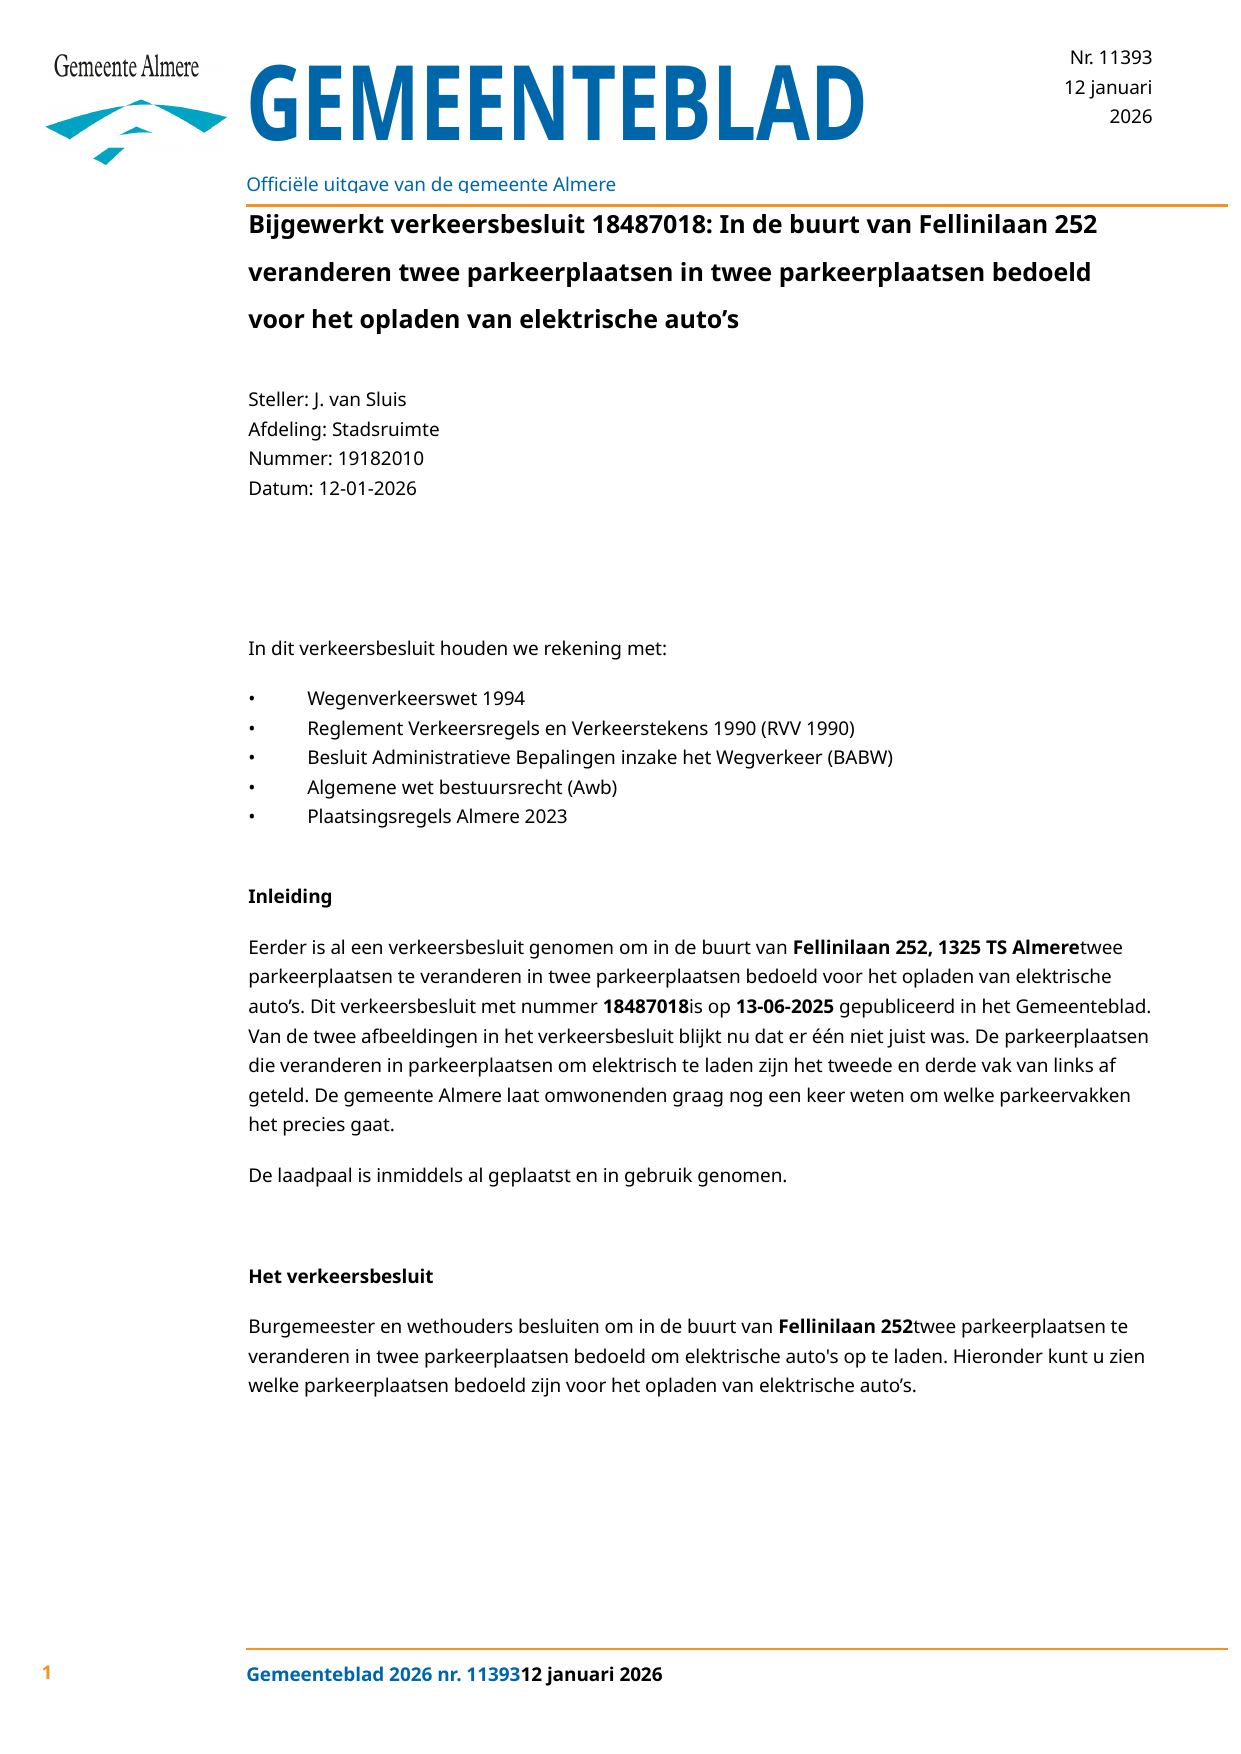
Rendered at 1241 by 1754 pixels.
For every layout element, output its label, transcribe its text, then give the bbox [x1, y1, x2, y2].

list Wegenverkeerswet 1994 [248, 685, 1152, 711]
text Steller: J. van Sluis [248, 386, 1152, 412]
text Nummer: 19182010 [248, 445, 1152, 471]
text Het verkeersbesluit [248, 1263, 1152, 1289]
text Datum: 12-01-2026 [248, 475, 1152, 501]
list Plaatsingsregels Almere 2023 [248, 804, 1152, 829]
picture [41, 47, 231, 172]
text Eerder is al een verkeersbesluit genomen om in de buurt van Fellinilaan 252, 1325 TS Almeretwee parkeerplaatsen te veranderen in twee parkeerplaatsen bedoeld voor het opladen van elektrische auto’s. Dit verkeersbesluit met nummer 18487018is op 13-06-2025 gepubliceerd in het Gemeenteblad. Van de twee afbeeldingen in het verkeersbesluit blijkt nu dat er één niet juist was. De parkeerplaatsen die veranderen in parkeerplaatsen om elektrisch te laden zijn het tweede en derde vak van links af geteld. De gemeente Almere laat omwonenden graag nog een keer weten om welke parkeervakken het precies gaat. [248, 934, 1152, 1137]
list Algemene wet bestuursrecht (Awb) [248, 774, 1152, 800]
text Bijgewerkt verkeersbesluit 18487018: In de buurt van Fellinilaan 252 veranderen twee parkeerplaatsen in twee parkeerplaatsen bedoeld voor het opladen van elektrische auto’s [248, 207, 1152, 336]
text Inleiding [248, 884, 1152, 909]
text Burgemeester en wethouders besluiten om in de buurt van Fellinilaan 252twee parkeerplaatsen te veranderen in twee parkeerplaatsen bedoeld om elektrische auto's op te laden. Hieronder kunt u zien welke parkeerplaatsen bedoeld zijn voor het opladen van elektrische auto’s. [248, 1313, 1152, 1398]
text Afdeling: Stadsruimte [248, 416, 1152, 442]
list Reglement Verkeersregels en Verkeerstekens 1990 (RVV 1990) [248, 715, 1152, 741]
list Besluit Administratieve Bepalingen inzake het Wegverkeer (BABW) [248, 744, 1152, 770]
text In dit verkeersbesluit houden we rekening met: [248, 635, 1152, 661]
text De laadpaal is inmiddels al geplaatst en in gebruik genomen. [248, 1162, 1152, 1188]
